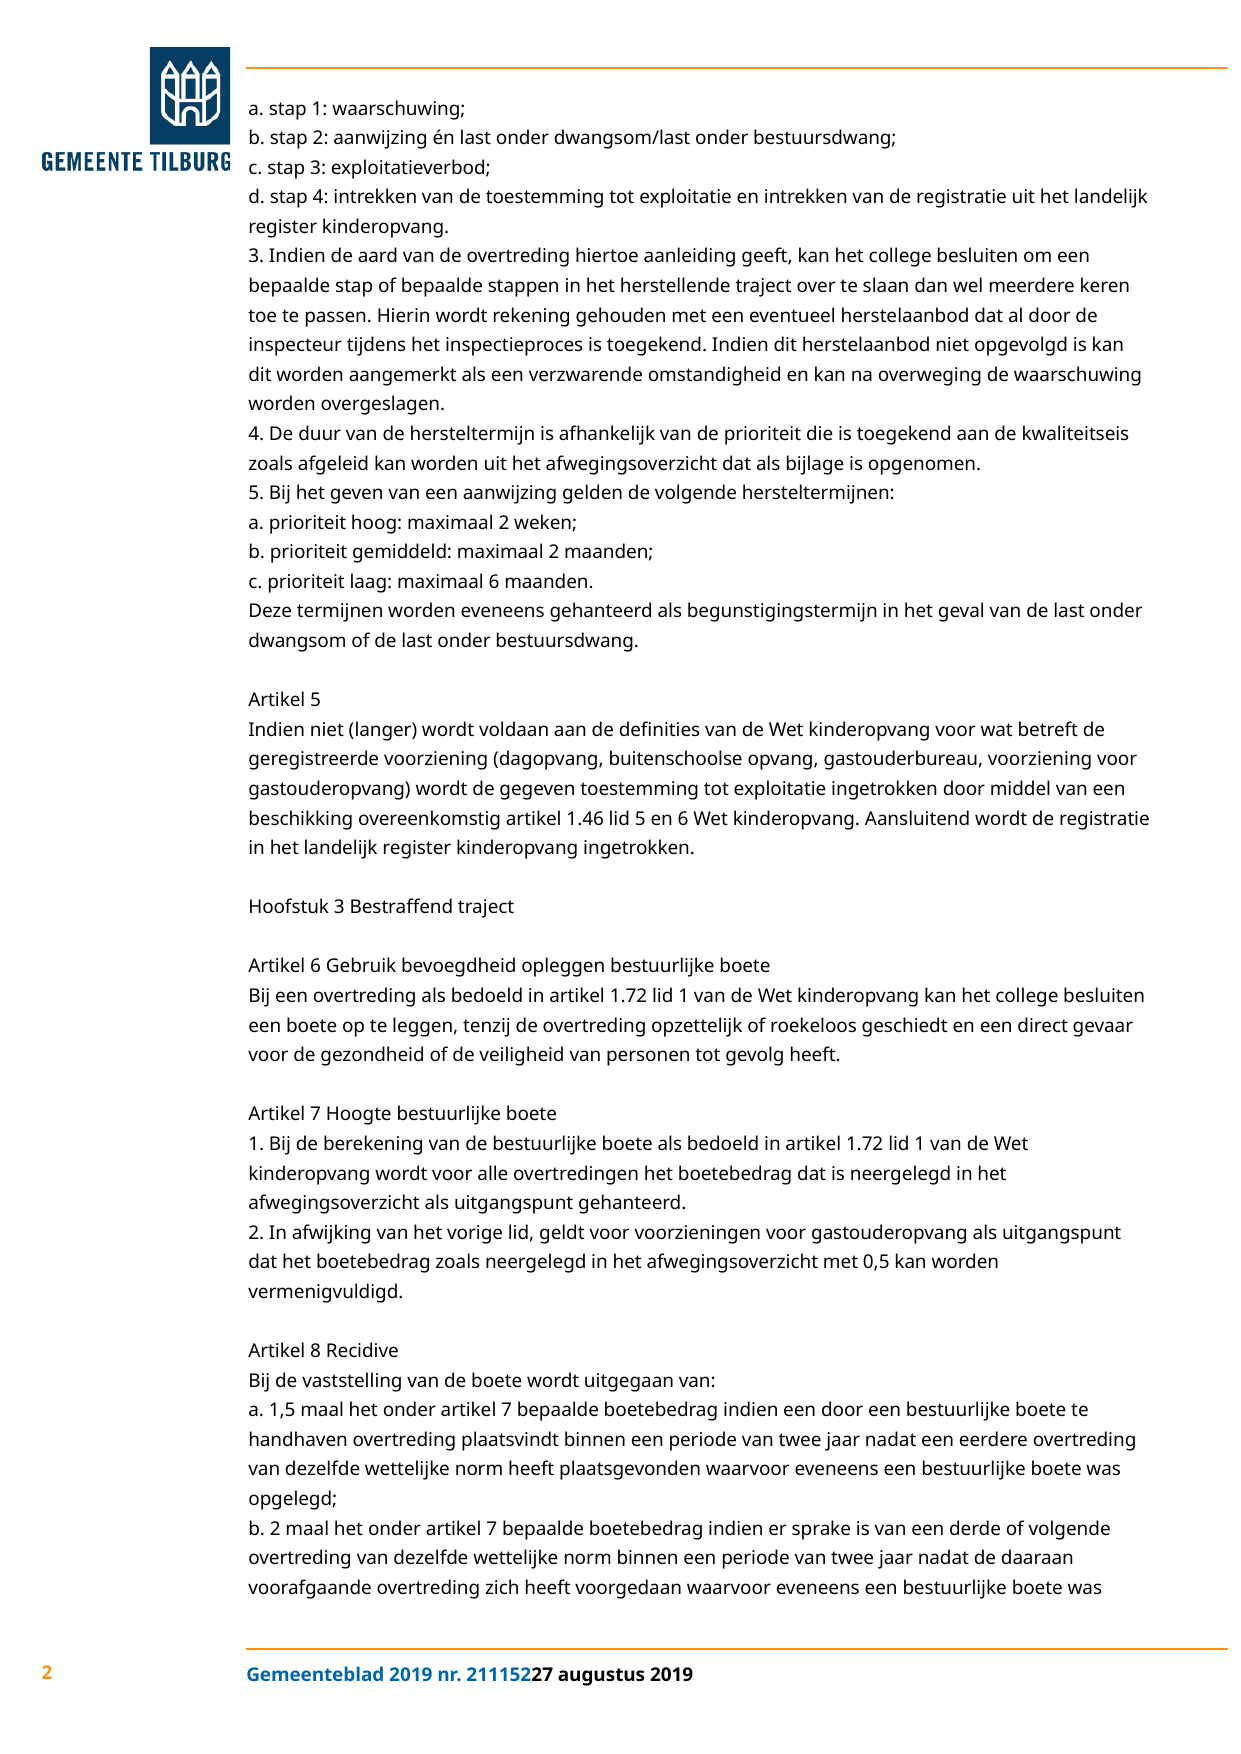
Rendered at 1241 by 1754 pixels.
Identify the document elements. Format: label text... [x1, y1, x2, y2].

text Artikel 8 Recidive [248, 1337, 1152, 1363]
text 1. Bij de berekening van de bestuurlijke boete als bedoeld in artikel 1.72 lid 1 van de Wet kinderopvang wordt voor alle overtredingen het boetebedrag dat is neergelegd in het afwegingsoverzicht als uitgangspunt gehanteerd. [248, 1130, 1152, 1215]
text Artikel 7 Hoogte bestuurlijke boete [248, 1101, 1152, 1126]
text b. stap 2: aanwijzing én last onder dwangsom/last onder bestuursdwang; [248, 124, 1152, 150]
text 2. In afwijking van het vorige lid, geldt voor voorzieningen voor gastouderopvang als uitgangspunt dat het boetebedrag zoals neergelegd in het afwegingsoverzicht met 0,5 kan worden vermenigvuldigd. [248, 1219, 1152, 1304]
text Bij een overtreding als bedoeld in artikel 1.72 lid 1 van de Wet kinderopvang kan het college besluiten een boete op te leggen, tenzij de overtreding opzettelijk of roekeloos geschiedt en een direct gevaar voor de gezondheid of de veiligheid van personen tot gevolg heeft. [248, 982, 1152, 1067]
text Indien niet (langer) wordt voldaan aan de definities van de Wet kinderopvang voor wat betreft de geregistreerde voorziening (dagopvang, buitenschoolse opvang, gastouderbureau, voorziening voor gastouderopvang) wordt de gegeven toestemming tot exploitatie ingetrokken door middel van een beschikking overeenkomstig artikel 1.46 lid 5 en 6 Wet kinderopvang. Aansluitend wordt de registratie in het landelijk register kinderopvang ingetrokken. [248, 716, 1152, 860]
picture [41, 47, 231, 172]
text Bij de vaststelling van de boete wordt uitgegaan van: [248, 1367, 1152, 1393]
text c. prioriteit laag: maximaal 6 maanden. [248, 568, 1152, 594]
text Artikel 6 Gebruik bevoegdheid opleggen bestuurlijke boete [248, 953, 1152, 978]
text b. prioriteit gemiddeld: maximaal 2 maanden; [248, 538, 1152, 564]
text a. prioriteit hoog: maximaal 2 weken; [248, 509, 1152, 535]
text Artikel 5 [248, 686, 1152, 712]
text Hoofstuk 3 Bestraffend traject [248, 893, 1152, 919]
text 5. Bij het geven van een aanwijzing gelden de volgende hersteltermijnen: [248, 479, 1152, 505]
text b. 2 maal het onder artikel 7 bepaalde boetebedrag indien er sprake is van een derde of volgende overtreding van dezelfde wettelijke norm binnen een periode van twee jaar nadat de daaraan voorafgaande overtreding zich heeft voorgedaan waarvoor eveneens een bestuurlijke boete was [248, 1515, 1152, 1600]
text a. 1,5 maal het onder artikel 7 bepaalde boetebedrag indien een door een bestuurlijke boete te handhaven overtreding plaatsvindt binnen een periode van twee jaar nadat een eerdere overtreding van dezelfde wettelijke norm heeft plaatsgevonden waarvoor eveneens een bestuurlijke boete was opgelegd; [248, 1396, 1152, 1511]
text Deze termijnen worden eveneens gehanteerd als begunstigingstermijn in het geval van de last onder dwangsom of de last onder bestuursdwang. [248, 598, 1152, 653]
text 4. De duur van de hersteltermijn is afhankelijk van de prioriteit die is toegekend aan de kwaliteitseis zoals afgeleid kan worden uit het afwegingsoverzicht dat als bijlage is opgenomen. [248, 420, 1152, 476]
text 3. Indien de aard van de overtreding hiertoe aanleiding geeft, kan het college besluiten om een bepaalde stap of bepaalde stappen in het herstellende traject over te slaan dan wel meerdere keren toe te passen. Hierin wordt rekening gehouden met een eventueel herstelaanbod dat al door de inspecteur tijdens het inspectieproces is toegekend. Indien dit herstelaanbod niet opgevolgd is kan dit worden aangemerkt als een verzwarende omstandigheid en kan na overweging de waarschuwing worden overgeslagen. [248, 243, 1152, 416]
text d. stap 4: intrekken van de toestemming tot exploitatie en intrekken van de registratie uit het landelijk register kinderopvang. [248, 183, 1152, 239]
text c. stap 3: exploitatieverbod; [248, 154, 1152, 180]
text a. stap 1: waarschuwing; [248, 95, 1152, 121]
